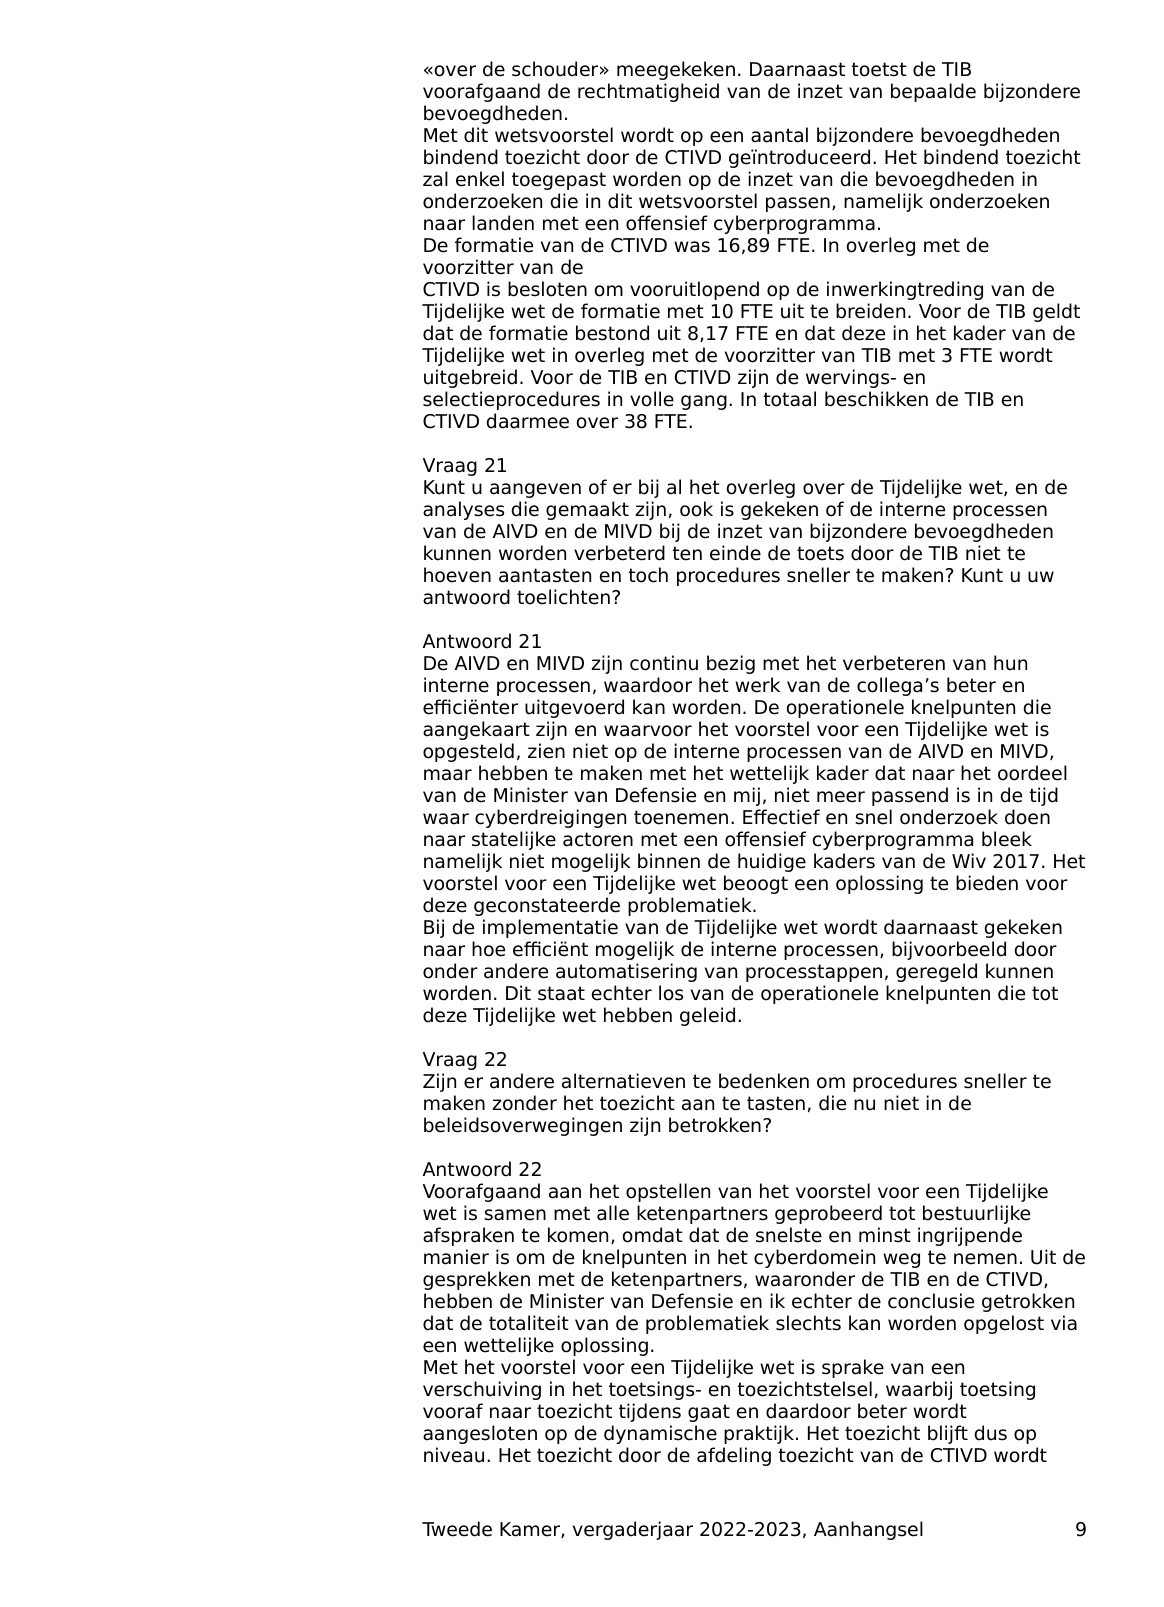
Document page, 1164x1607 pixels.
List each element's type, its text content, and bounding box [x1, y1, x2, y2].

text Antwoord 21 [422, 631, 1087, 653]
text De AIVD en MIVD zijn continu bezig met het verbeteren van hun interne processen, waardoor het werk van de collega’s beter en efficiënter uitgevoerd kan worden. De operationele knelpunten die aangekaart zijn en waarvoor het voorstel voor een Tijdelijke wet is opgesteld, zien niet op de interne processen van de AIVD en MIVD, maar hebben te maken met het wettelijk kader dat naar het oordeel van de Minister van Defensie en mij, niet meer passend is in de tijd waar cyberdreigingen toenemen. Effectief en snel onderzoek doen naar statelijke actoren met een offensief cyberprogramma bleek namelijk niet mogelijk binnen de huidige kaders van de Wiv 2017. Het voorstel voor een Tijdelijke wet beoogt een oplossing te bieden voor deze geconstateerde problematiek. [422, 653, 1087, 917]
text Zijn er andere alternatieven te bedenken om procedures sneller te maken zonder het toezicht aan te tasten, die nu niet in de beleidsoverwegingen zijn betrokken? [422, 1071, 1087, 1137]
text Kunt u aangeven of er bij al het overleg over de Tijdelijke wet, en de analyses die gemaakt zijn, ook is gekeken of de interne processen van de AIVD en de MIVD bij de inzet van bijzondere bevoegdheden kunnen worden verbeterd ten einde de toets door de TIB niet te hoeven aantasten en toch procedures sneller te maken? Kunt u uw antwoord toelichten? [422, 477, 1087, 609]
text Vraag 22 [422, 1049, 1087, 1071]
text «over de schouder» meegekeken. Daarnaast toetst de TIB voorafgaand de rechtmatigheid van de inzet van bepaalde bijzondere bevoegdheden. [422, 59, 1087, 125]
text CTIVD is besloten om vooruitlopend op de inwerkingtreding van de Tijdelijke wet de formatie met 10 FTE uit te breiden. Voor de TIB geldt dat de formatie bestond uit 8,17 FTE en dat deze in het kader van de Tijdelijke wet in overleg met de voorzitter van TIB met 3 FTE wordt uitgebreid. Voor de TIB en CTIVD zijn de wervings- en selectieprocedures in volle gang. In totaal beschikken de TIB en CTIVD daarmee over 38 FTE. [422, 279, 1087, 433]
text Vraag 21 [422, 455, 1087, 477]
text De formatie van de CTIVD was 16,89 FTE. In overleg met de voorzitter van de [422, 235, 1087, 279]
text Bij de implementatie van de Tijdelijke wet wordt daarnaast gekeken naar hoe efficiënt mogelijk de interne processen, bijvoorbeeld door onder andere automatisering van processtappen, geregeld kunnen worden. Dit staat echter los van de operationele knelpunten die tot deze Tijdelijke wet hebben geleid. [422, 917, 1087, 1027]
text Antwoord 22 [422, 1159, 1087, 1181]
text Met het voorstel voor een Tijdelijke wet is sprake van een verschuiving in het toetsings- en toezichtstelsel, waarbij toetsing vooraf naar toezicht tijdens gaat en daardoor beter wordt aangesloten op de dynamische praktijk. Het toezicht blijft dus op niveau. Het toezicht door de afdeling toezicht van de CTIVD wordt [422, 1357, 1087, 1467]
text Met dit wetsvoorstel wordt op een aantal bijzondere bevoegdheden bindend toezicht door de CTIVD geïntroduceerd. Het bindend toezicht zal enkel toegepast worden op de inzet van die bevoegdheden in onderzoeken die in dit wetsvoorstel passen, namelijk onderzoeken naar landen met een offensief cyberprogramma. [422, 125, 1087, 235]
text Voorafgaand aan het opstellen van het voorstel voor een Tijdelijke wet is samen met alle ketenpartners geprobeerd tot bestuurlijke afspraken te komen, omdat dat de snelste en minst ingrijpende manier is om de knelpunten in het cyberdomein weg te nemen. Uit de gesprekken met de ketenpartners, waaronder de TIB en de CTIVD, hebben de Minister van Defensie en ik echter de conclusie getrokken dat de totaliteit van de problematiek slechts kan worden opgelost via een wettelijke oplossing. [422, 1181, 1087, 1357]
